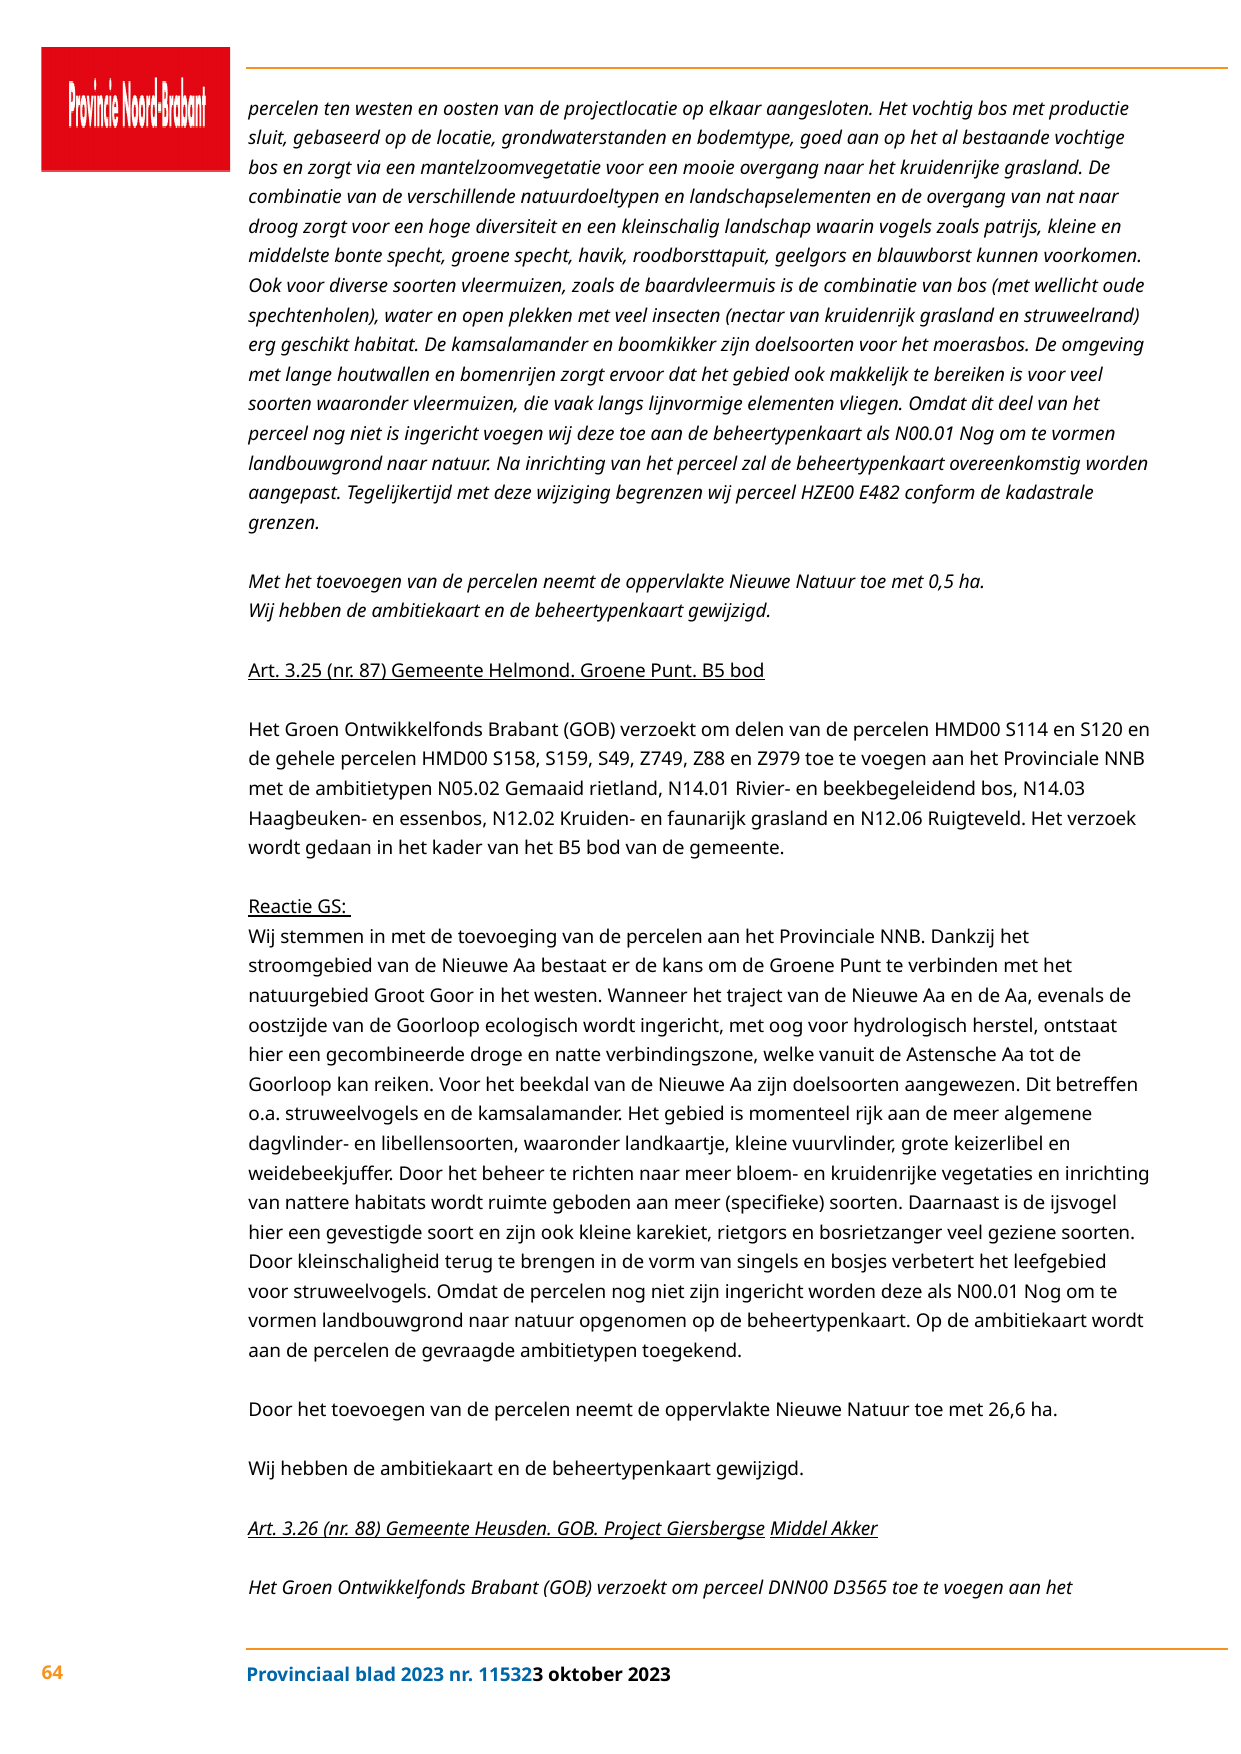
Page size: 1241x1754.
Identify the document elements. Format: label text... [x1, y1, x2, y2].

picture [41, 47, 231, 172]
text Door het toevoegen van de percelen neemt de oppervlakte Nieuwe Natuur toe met 26,6 ha. [248, 1396, 1152, 1422]
text Wij hebben de ambitiekaart en de beheertypenkaart gewijzigd. [248, 598, 1152, 623]
text Wij hebben de ambitiekaart en de beheertypenkaart gewijzigd. [248, 1456, 1152, 1481]
text Art. 3.26 (nr. 88) Gemeente Heusden. GOB. Project Giersbergse Middel Akker [248, 1515, 1152, 1541]
text percelen ten westen en oosten van de projectlocatie op elkaar aangesloten. Het vochtig bos met productie sluit, gebaseerd op de locatie, grondwaterstanden en bodemtype, goed aan op het al bestaande vochtige bos en zorgt via een mantelzoomvegetatie voor een mooie overgang naar het kruidenrijke grasland. De combinatie van de verschillende natuurdoeltypen en landschapselementen en de overgang van nat naar droog zorgt voor een hoge diversiteit en een kleinschalig landschap waarin vogels zoals patrijs, kleine en middelste bonte specht, groene specht, havik, roodborsttapuit, geelgors en blauwborst kunnen voorkomen. Ook voor diverse soorten vleermuizen, zoals de baardvleermuis is de combinatie van bos (met wellicht oude spechtenholen), water en open plekken met veel insecten (nectar van kruidenrijk grasland en struweelrand) erg geschikt habitat. De kamsalamander en boomkikker zijn doelsoorten voor het moerasbos. De omgeving met lange houtwallen en bomenrijen zorgt ervoor dat het gebied ook makkelijk te bereiken is voor veel soorten waaronder vleermuizen, die vaak langs lijnvormige elementen vliegen. Omdat dit deel van het perceel nog niet is ingericht voegen wij deze toe aan de beheertypenkaart als N00.01 Nog om te vormen landbouwgrond naar natuur. Na inrichting van het perceel zal de beheertypenkaart overeenkomstig worden aangepast. Tegelijkertijd met deze wijziging begrenzen wij perceel HZE00 E482 conform de kadastrale grenzen. [248, 95, 1152, 535]
text Het Groen Ontwikkelfonds Brabant (GOB) verzoekt om perceel DNN00 D3565 toe te voegen aan het [248, 1574, 1152, 1600]
text Met het toevoegen van de percelen neemt de oppervlakte Nieuwe Natuur toe met 0,5 ha. [248, 568, 1152, 594]
text Wij stemmen in met de toevoeging van de percelen aan het Provinciale NNB. Dankzij het stroomgebied van de Nieuwe Aa bestaat er de kans om de Groene Punt te verbinden met het natuurgebied Groot Goor in het westen. Wanneer het traject van de Nieuwe Aa en de Aa, evenals de oostzijde van de Goorloop ecologisch wordt ingericht, met oog voor hydrologisch herstel, ontstaat hier een gecombineerde droge en natte verbindingszone, welke vanuit de Astensche Aa tot de Goorloop kan reiken. Voor het beekdal van de Nieuwe Aa zijn doelsoorten aangewezen. Dit betreffen o.a. struweelvogels en de kamsalamander. Het gebied is momenteel rijk aan de meer algemene dagvlinder- en libellensoorten, waaronder landkaartje, kleine vuurvlinder, grote keizerlibel en weidebeekjuffer. Door het beheer te richten naar meer bloem- en kruidenrijke vegetaties en inrichting van nattere habitats wordt ruimte geboden aan meer (specifieke) soorten. Daarnaast is de ijsvogel hier een gevestigde soort en zijn ook kleine karekiet, rietgors en bosrietzanger veel geziene soorten. Door kleinschaligheid terug te brengen in de vorm van singels en bosjes verbetert het leefgebied voor struweelvogels. Omdat de percelen nog niet zijn ingericht worden deze als N00.01 Nog om te vormen landbouwgrond naar natuur opgenomen op de beheertypenkaart. Op de ambitiekaart wordt aan de percelen de gevraagde ambitietypen toegekend. [248, 923, 1152, 1363]
text Reactie GS: [248, 893, 1152, 919]
text Art. 3.25 (nr. 87) Gemeente Helmond. Groene Punt. B5 bod [248, 657, 1152, 683]
text Het Groen Ontwikkelfonds Brabant (GOB) verzoekt om delen van de percelen HMD00 S114 en S120 en de gehele percelen HMD00 S158, S159, S49, Z749, Z88 en Z979 toe te voegen aan het Provinciale NNB met de ambitietypen N05.02 Gemaaid rietland, N14.01 Rivier- en beekbegeleidend bos, N14.03 Haagbeuken- en essenbos, N12.02 Kruiden- en faunarijk grasland en N12.06 Ruigteveld. Het verzoek wordt gedaan in het kader van het B5 bod van de gemeente. [248, 716, 1152, 860]
